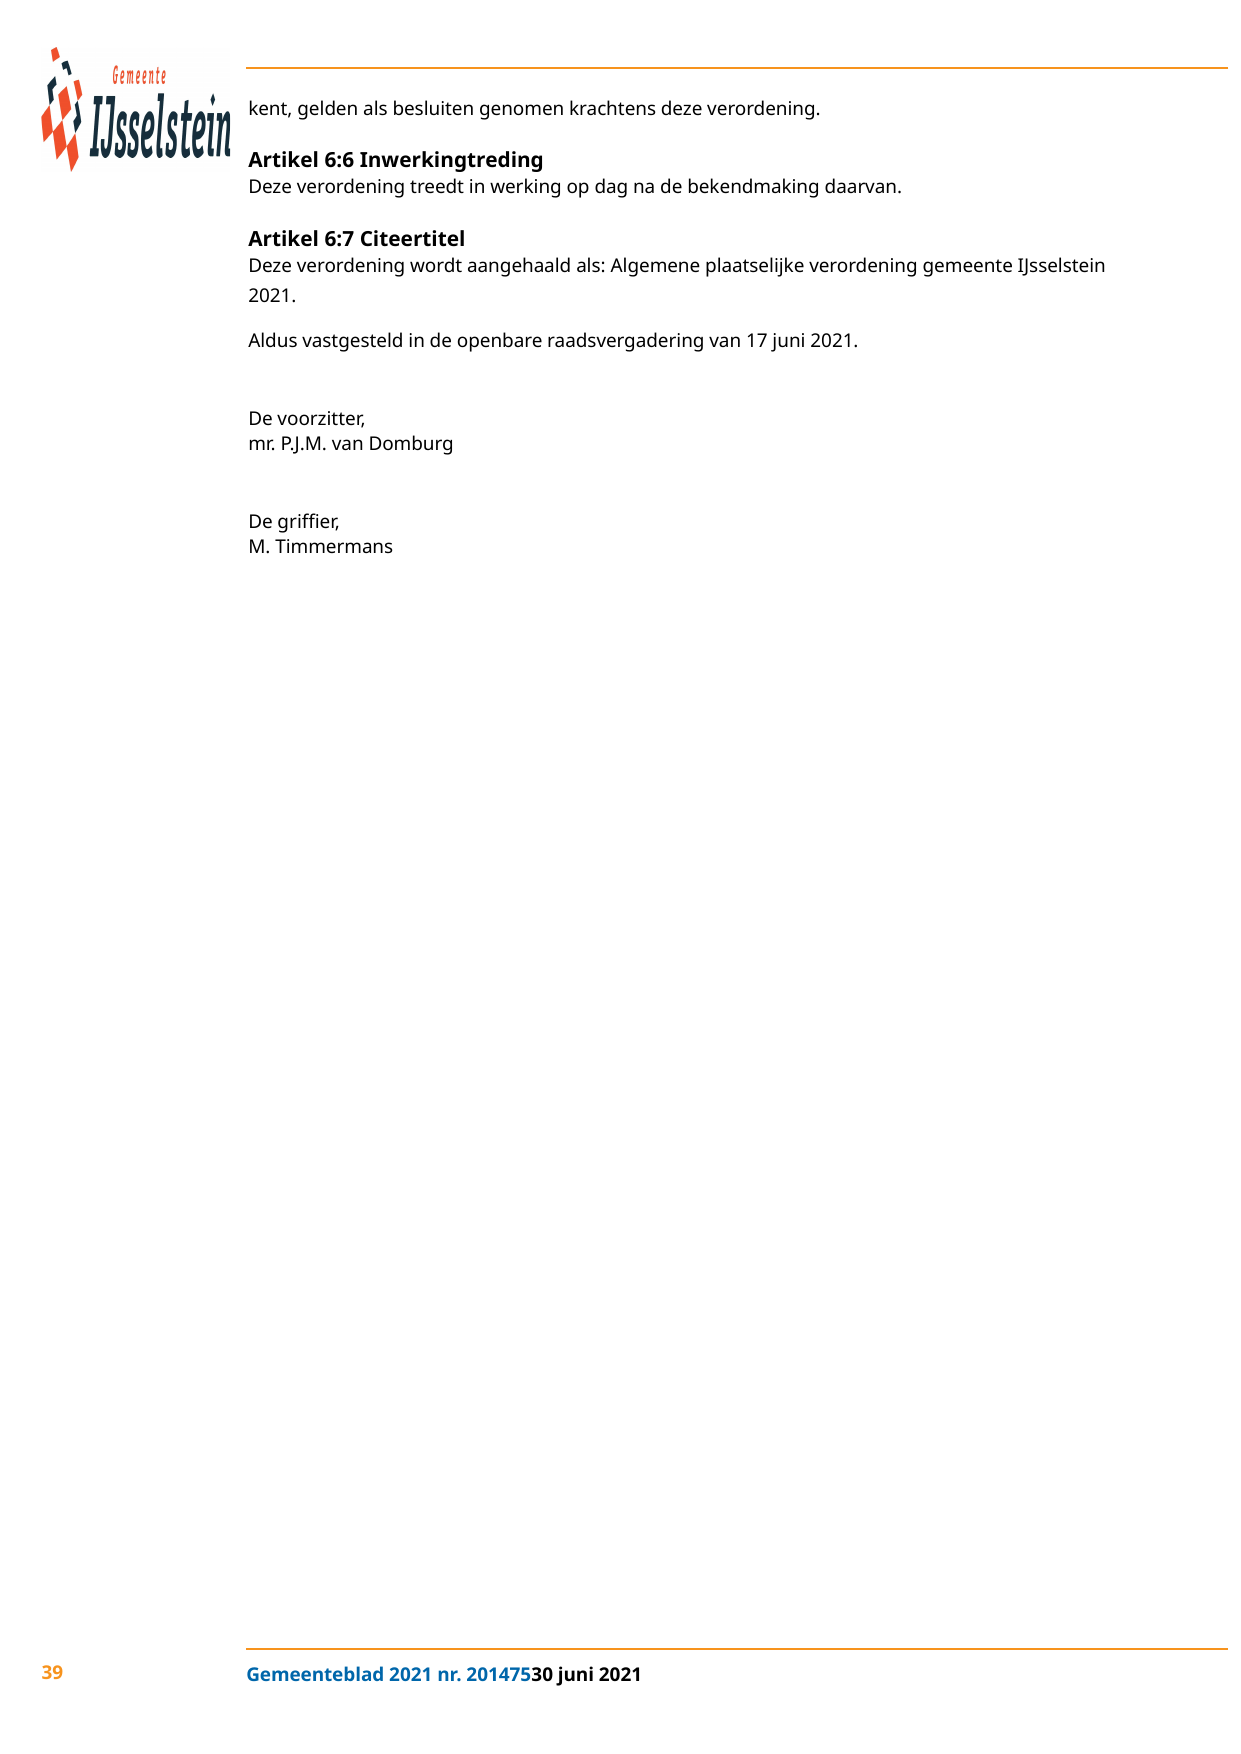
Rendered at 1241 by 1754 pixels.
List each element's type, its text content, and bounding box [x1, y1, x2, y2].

text Deze verordening treedt in werking op dag na de bekendmaking daarvan. [248, 174, 1152, 199]
text Artikel 6:6 Inwerkingtreding [248, 145, 1152, 174]
text mr. P.J.M. van Domburg [248, 431, 1152, 456]
picture [41, 47, 231, 172]
text Deze verordening wordt aangehaald als: Algemene plaatselijke verordening gemeente IJsselstein 2021. [248, 252, 1152, 308]
text De voorzitter, [248, 405, 1152, 431]
text M. Timmermans [248, 533, 1152, 559]
text Aldus vastgesteld in de openbare raadsvergadering van 17 juni 2021. [248, 328, 1152, 353]
text De griffier, [248, 508, 1152, 533]
text Artikel 6:7 Citeertitel [248, 224, 1152, 252]
text kent, gelden als besluiten genomen krachtens deze verordening. [248, 95, 1152, 121]
